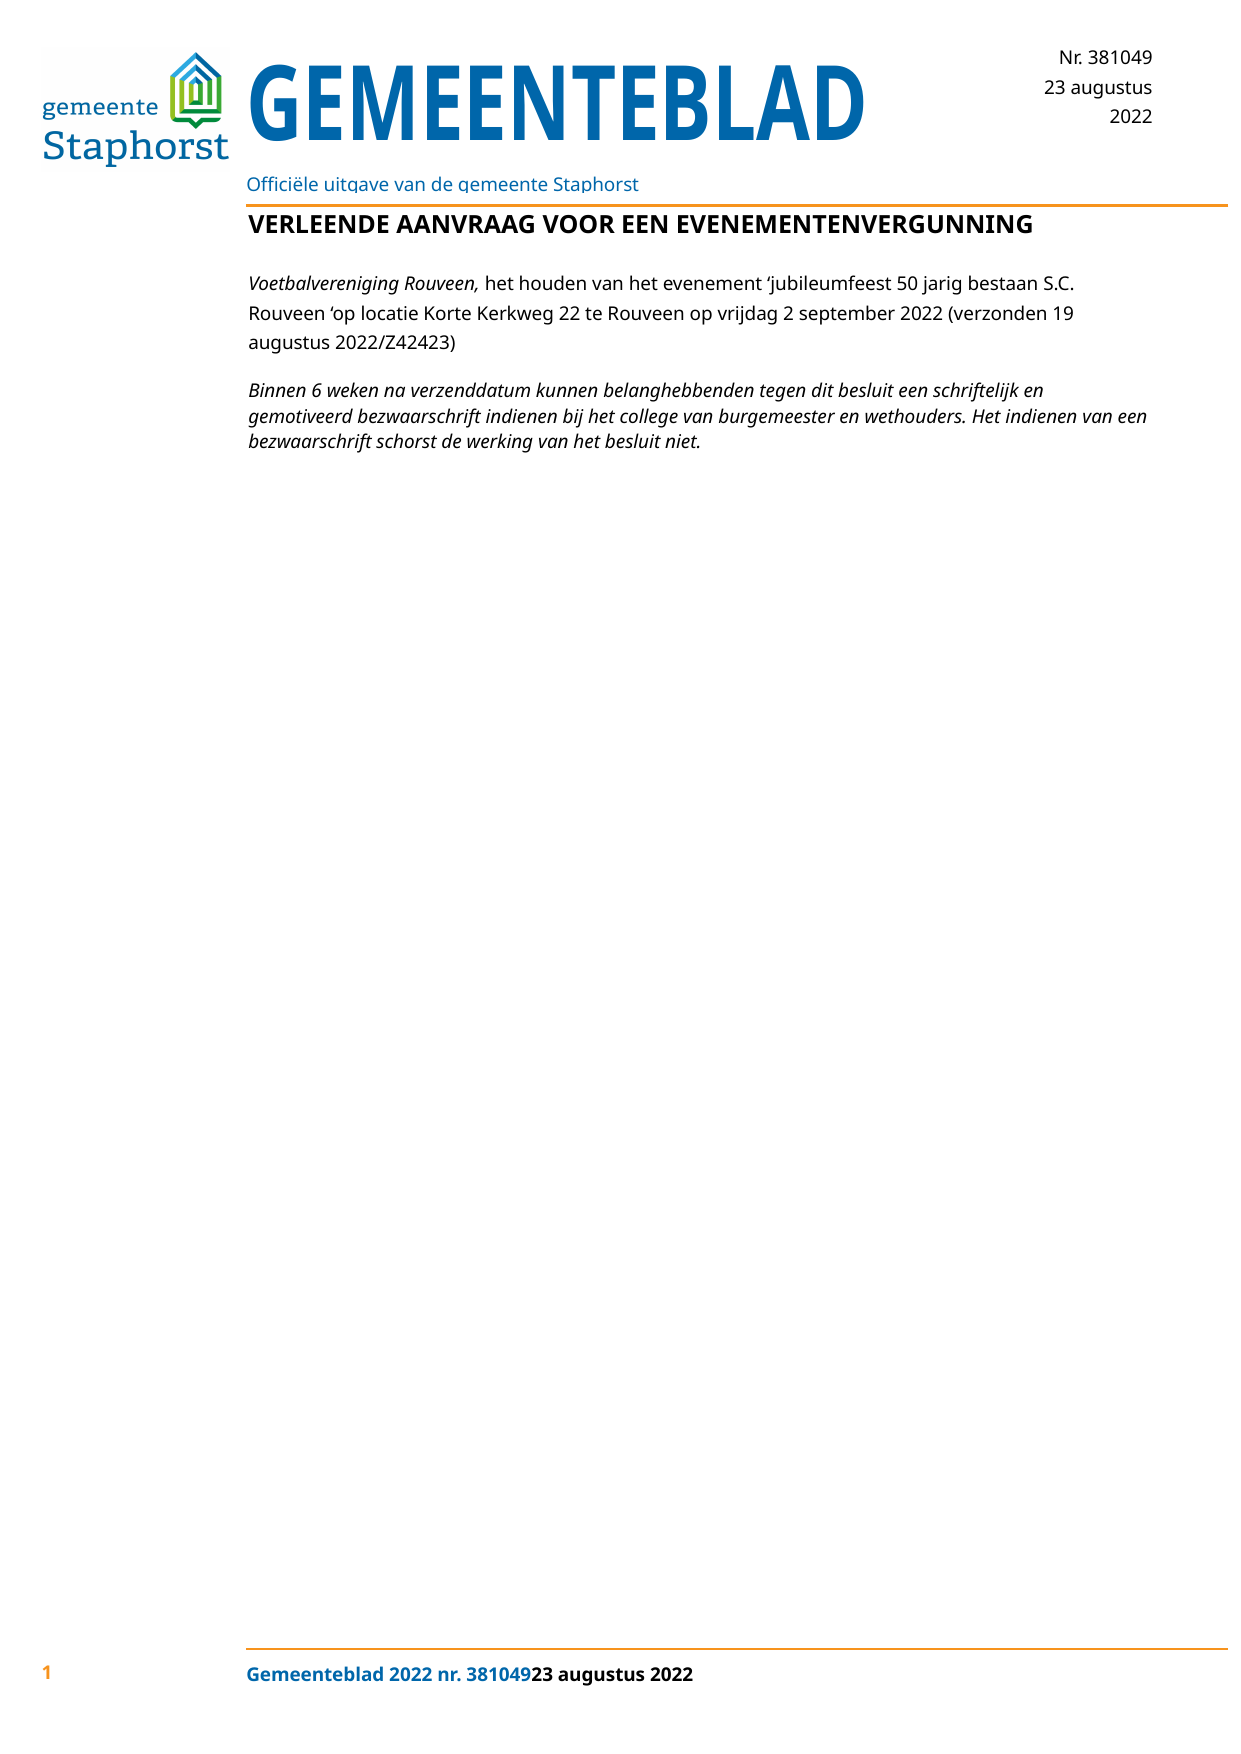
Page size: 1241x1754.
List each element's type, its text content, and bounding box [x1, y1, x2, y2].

text VERLEENDE AANVRAAG VOOR EEN EVENEMENTENVERGUNNING [248, 207, 1152, 241]
text Voetbalvereniging Rouveen, het houden van het evenement ‘jubileumfeest 50 jarig bestaan S.C. Rouveen ‘op locatie Korte Kerkweg 22 te Rouveen op vrijdag 2 september 2022 (verzonden 19 augustus 2022/Z42423) [248, 270, 1152, 355]
text Binnen 6 weken na verzenddatum kunnen belanghebbenden tegen dit besluit een schriftelijk en gemotiveerd bezwaarschrift indienen bij het college van burgemeester en wethouders. Het indienen van een bezwaarschrift schorst de werking van het besluit niet. [248, 377, 1152, 454]
picture [41, 47, 231, 172]
